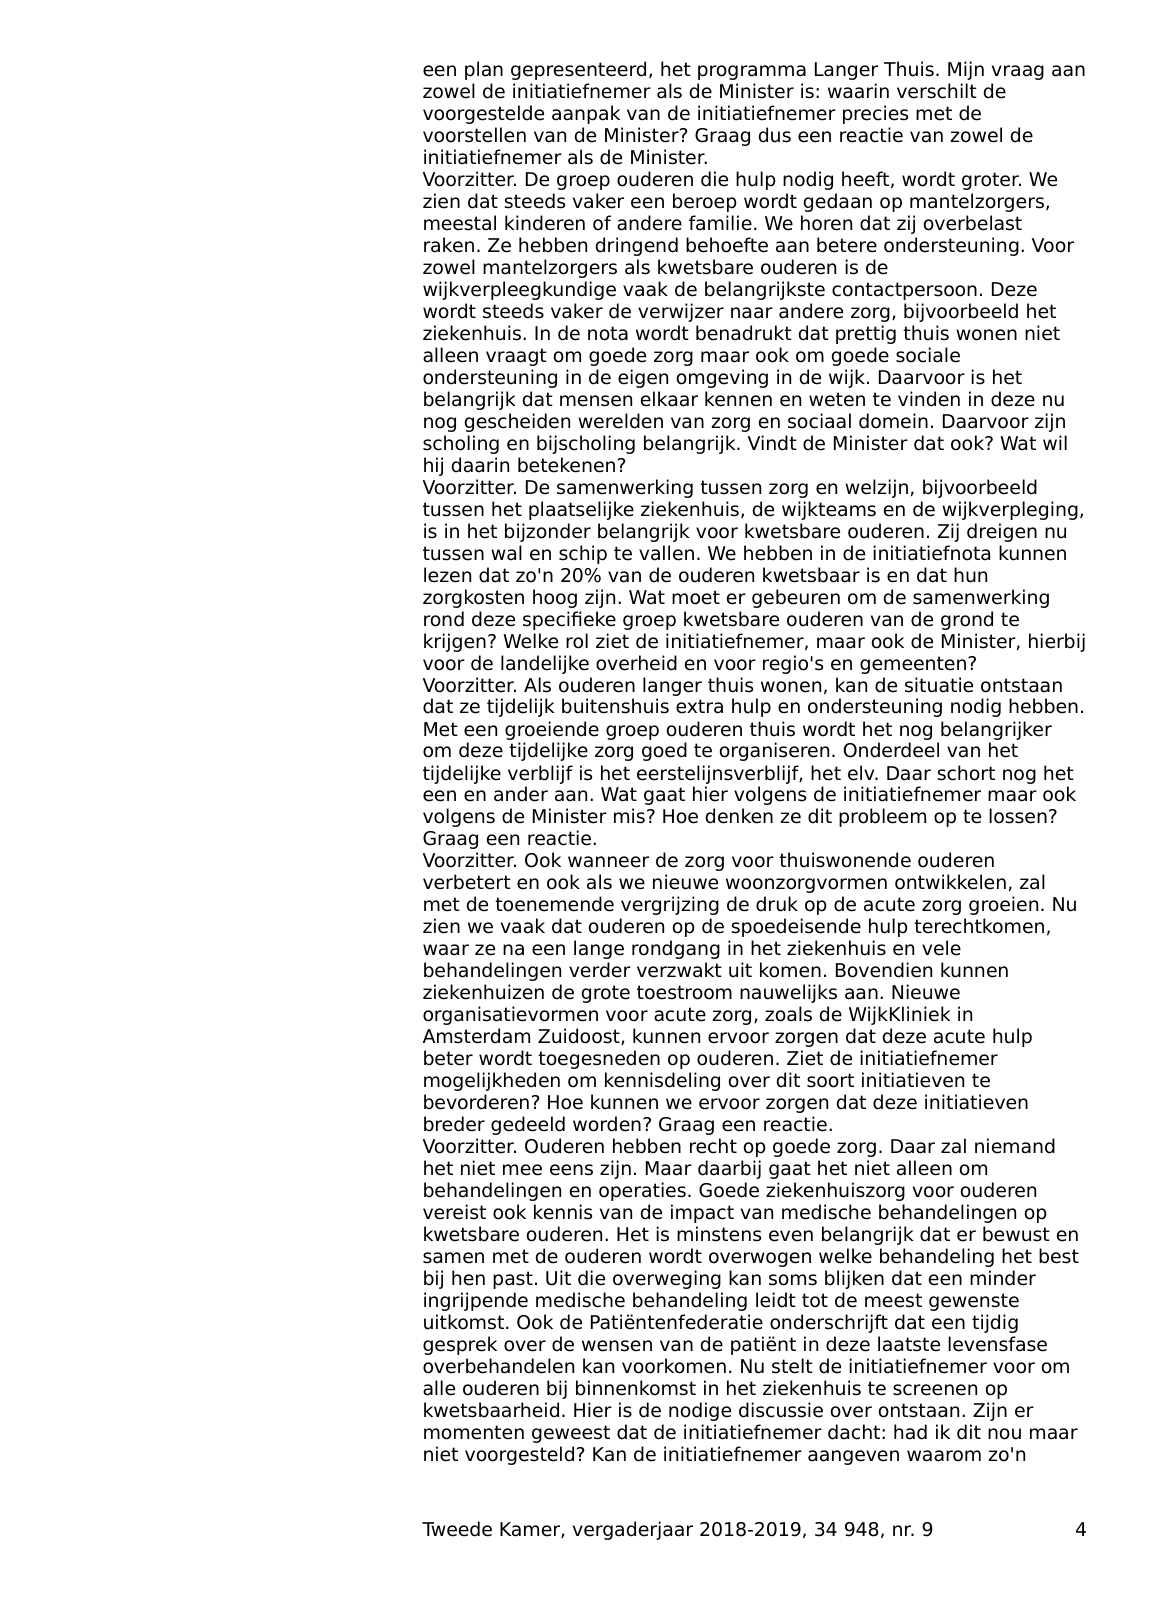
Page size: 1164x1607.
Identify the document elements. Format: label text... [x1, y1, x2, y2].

text Voorzitter. Ouderen hebben recht op goede zorg. Daar zal niemand het niet mee eens zijn. Maar daarbij gaat het niet alleen om behandelingen en operaties. Goede ziekenhuiszorg voor ouderen vereist ook kennis van de impact van medische behandelingen op kwetsbare ouderen. Het is minstens even belangrijk dat er bewust en samen met de ouderen wordt overwogen welke behandeling het best bij hen past. Uit die overweging kan soms blijken dat een minder ingrijpende medische behandeling leidt tot de meest gewenste uitkomst. Ook de Patiëntenfederatie onderschrijft dat een tijdig gesprek over de wensen van de patiënt in deze laatste levensfase overbehandelen kan voorkomen. Nu stelt de initiatiefnemer voor om alle ouderen bij binnenkomst in het ziekenhuis te screenen op kwetsbaarheid. Hier is de nodige discussie over ontstaan. Zijn er momenten geweest dat de initiatiefnemer dacht: had ik dit nou maar niet voorgesteld? Kan de initiatiefnemer aangeven waarom zo'n [422, 1136, 1087, 1466]
text Voorzitter. Als ouderen langer thuis wonen, kan de situatie ontstaan dat ze tijdelijk buitenshuis extra hulp en ondersteuning nodig hebben. Met een groeiende groep ouderen thuis wordt het nog belangrijker om deze tijdelijke zorg goed te organiseren. Onderdeel van het tijdelijke verblijf is het eerstelijnsverblijf, het elv. Daar schort nog het een en ander aan. Wat gaat hier volgens de initiatiefnemer maar ook volgens de Minister mis? Hoe denken ze dit probleem op te lossen? Graag een reactie. [422, 674, 1087, 850]
text Voorzitter. De groep ouderen die hulp nodig heeft, wordt groter. We zien dat steeds vaker een beroep wordt gedaan op mantelzorgers, meestal kinderen of andere familie. We horen dat zij overbelast raken. Ze hebben dringend behoefte aan betere ondersteuning. Voor zowel mantelzorgers als kwetsbare ouderen is de wijkverpleegkundige vaak de belangrijkste contactpersoon. Deze wordt steeds vaker de verwijzer naar andere zorg, bijvoorbeeld het ziekenhuis. In de nota wordt benadrukt dat prettig thuis wonen niet alleen vraagt om goede zorg maar ook om goede sociale ondersteuning in de eigen omgeving in de wijk. Daarvoor is het belangrijk dat mensen elkaar kennen en weten te vinden in deze nu nog gescheiden werelden van zorg en sociaal domein. Daarvoor zijn scholing en bijscholing belangrijk. Vindt de Minister dat ook? Wat wil hij daarin betekenen? [422, 169, 1087, 477]
text Voorzitter. De samenwerking tussen zorg en welzijn, bijvoorbeeld tussen het plaatselijke ziekenhuis, de wijkteams en de wijkverpleging, is in het bijzonder belangrijk voor kwetsbare ouderen. Zij dreigen nu tussen wal en schip te vallen. We hebben in de initiatiefnota kunnen lezen dat zo'n 20% van de ouderen kwetsbaar is en dat hun zorgkosten hoog zijn. Wat moet er gebeuren om de samenwerking rond deze specifieke groep kwetsbare ouderen van de grond te krijgen? Welke rol ziet de initiatiefnemer, maar ook de Minister, hierbij voor de landelijke overheid en voor regio's en gemeenten? [422, 477, 1087, 674]
text een plan gepresenteerd, het programma Langer Thuis. Mijn vraag aan zowel de initiatiefnemer als de Minister is: waarin verschilt de voorgestelde aanpak van de initiatiefnemer precies met de voorstellen van de Minister? Graag dus een reactie van zowel de initiatiefnemer als de Minister. [422, 59, 1087, 169]
text Voorzitter. Ook wanneer de zorg voor thuiswonende ouderen verbetert en ook als we nieuwe woonzorgvormen ontwikkelen, zal met de toenemende vergrijzing de druk op de acute zorg groeien. Nu zien we vaak dat ouderen op de spoedeisende hulp terechtkomen, waar ze na een lange rondgang in het ziekenhuis en vele behandelingen verder verzwakt uit komen. Bovendien kunnen ziekenhuizen de grote toestroom nauwelijks aan. Nieuwe organisatievormen voor acute zorg, zoals de WijkKliniek in Amsterdam Zuidoost, kunnen ervoor zorgen dat deze acute hulp beter wordt toegesneden op ouderen. Ziet de initiatiefnemer mogelijkheden om kennisdeling over dit soort initiatieven te bevorderen? Hoe kunnen we ervoor zorgen dat deze initiatieven breder gedeeld worden? Graag een reactie. [422, 850, 1087, 1136]
